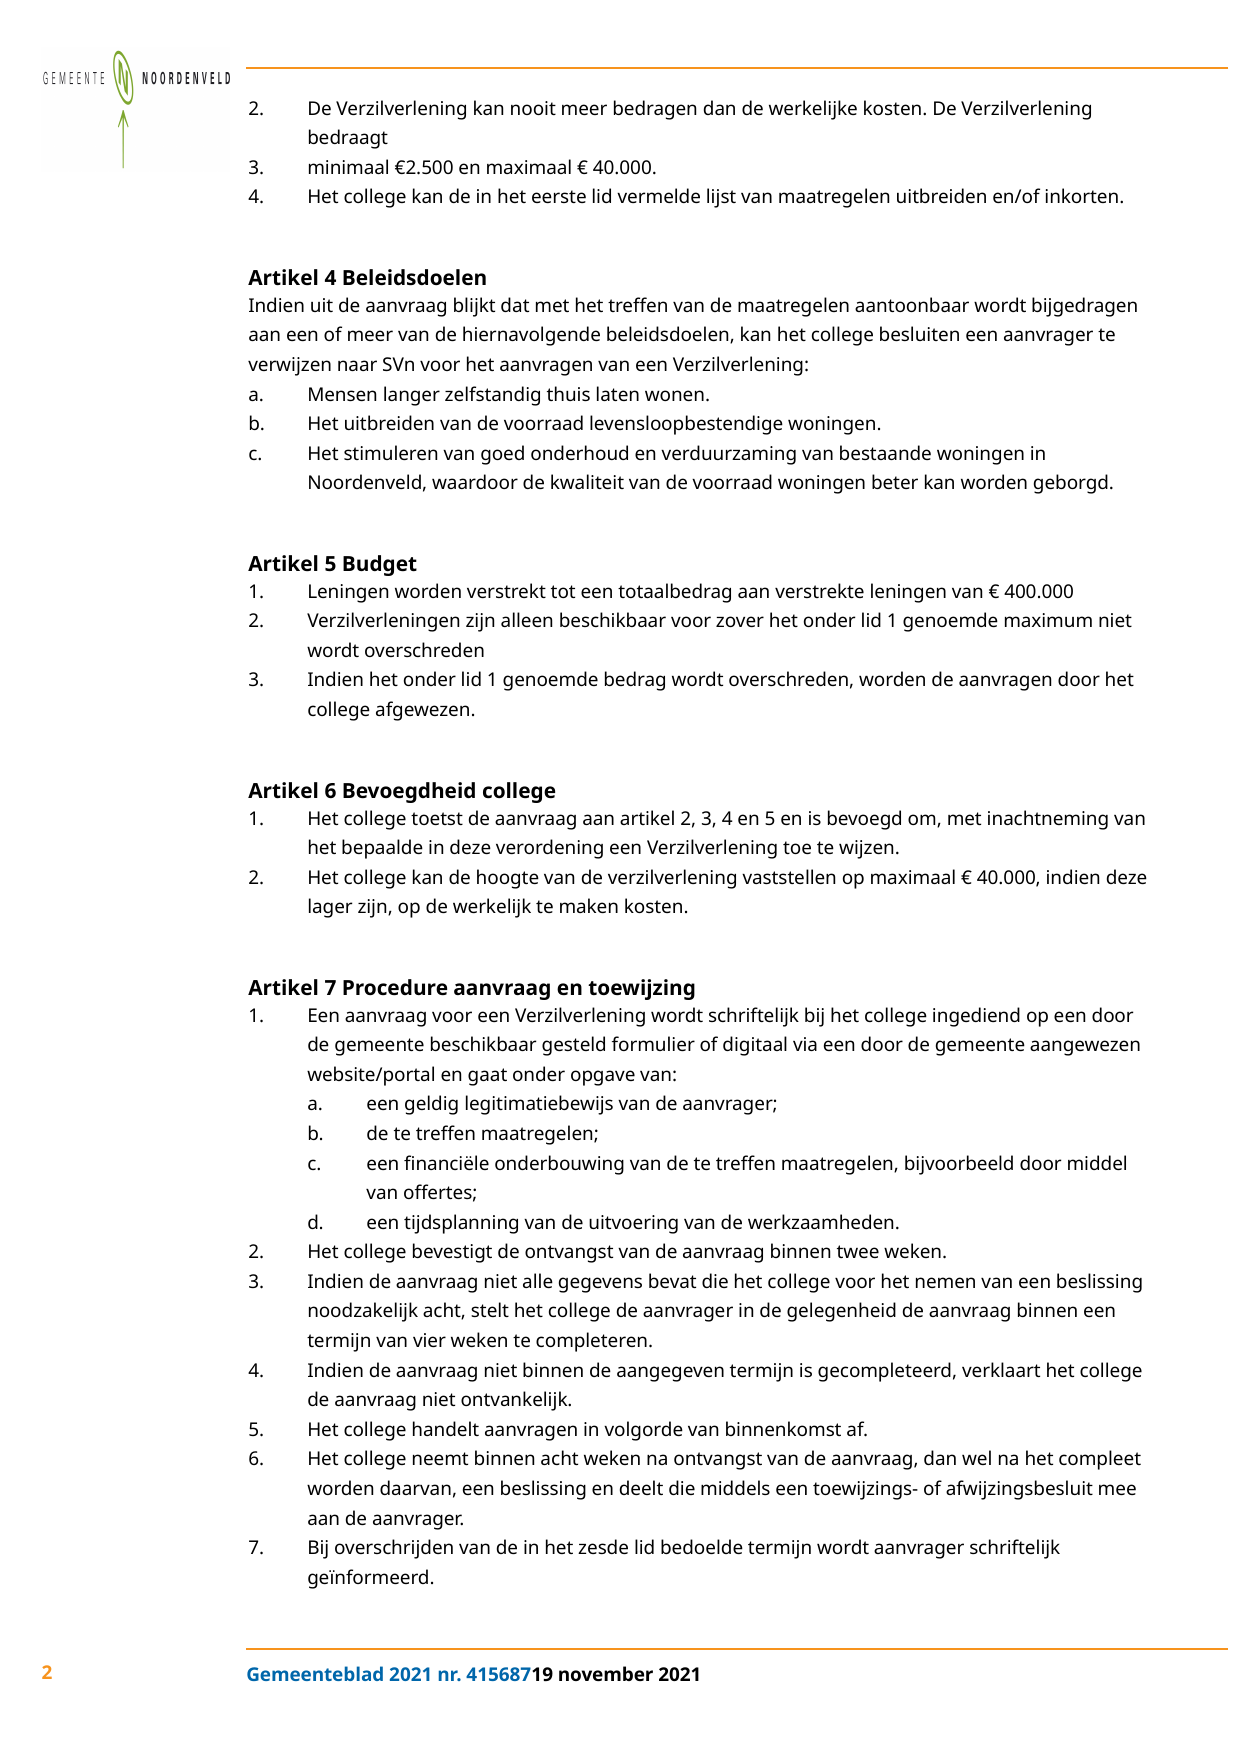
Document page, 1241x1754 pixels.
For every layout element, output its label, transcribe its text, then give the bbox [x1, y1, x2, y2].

text Artikel 6 Bevoegdheid college [248, 776, 1152, 805]
list Indien de aanvraag niet alle gegevens bevat die het college voor het nemen van een beslissing noodzakelijk acht, stelt het college de aanvrager in de gelegenheid de aanvraag binnen een termijn van vier weken te completeren. [248, 1268, 1152, 1353]
list Het college kan de hoogte van de verzilverlening vaststellen op maximaal € 40.000, indien deze lager zijn, op de werkelijk te maken kosten. [248, 864, 1152, 919]
list Het college bevestigt de ontvangst van de aanvraag binnen twee weken. [248, 1238, 1152, 1264]
list Leningen worden verstrekt tot een totaalbedrag aan verstrekte leningen van € 400.000 [248, 578, 1152, 604]
list Het college handelt aanvragen in volgorde van binnenkomst af. [248, 1416, 1152, 1442]
list Bij overschrijden van de in het zesde lid bedoelde termijn wordt aanvrager schriftelijk geïnformeerd. [248, 1534, 1152, 1590]
list Een aanvraag voor een Verzilverlening wordt schriftelijk bij het college ingediend op een door de gemeente beschikbaar gesteld formulier of digitaal via een door de gemeente aangewezen website/portal en gaat onder opgave van: [248, 1002, 1152, 1087]
list een geldig legitimatiebewijs van de aanvrager; [307, 1091, 1152, 1116]
text Artikel 7 Procedure aanvraag en toewijzing [248, 973, 1152, 1002]
list een tijdsplanning van de uitvoering van de werkzaamheden. [307, 1209, 1152, 1235]
list De Verzilverlening kan nooit meer bedragen dan de werkelijke kosten. De Verzilverlening bedraagt [248, 95, 1152, 150]
list Het stimuleren van goed onderhoud en verduurzaming van bestaande woningen in Noordenveld, waardoor de kwaliteit van de voorraad woningen beter kan worden geborgd. [248, 440, 1152, 495]
list Het uitbreiden van de voorraad levensloopbestendige woningen. [248, 410, 1152, 436]
list de te treffen maatregelen; [307, 1120, 1152, 1146]
list Het college neemt binnen acht weken na ontvangst van de aanvraag, dan wel na het compleet worden daarvan, een beslissing en deelt die middels een toewijzings- of afwijzingsbesluit mee aan de aanvrager. [248, 1446, 1152, 1531]
list Indien de aanvraag niet binnen de aangegeven termijn is gecompleteerd, verklaart het college de aanvraag niet ontvankelijk. [248, 1357, 1152, 1412]
list Het college toetst de aanvraag aan artikel 2, 3, 4 en 5 en is bevoegd om, met inachtneming van het bepaalde in deze verordening een Verzilverlening toe te wijzen. [248, 805, 1152, 860]
text Artikel 4 Beleidsdoelen [248, 263, 1152, 292]
text Artikel 5 Budget [248, 549, 1152, 578]
picture [41, 47, 231, 172]
list Indien het onder lid 1 genoemde bedrag wordt overschreden, worden de aanvragen door het college afgewezen. [248, 667, 1152, 722]
list een financiële onderbouwing van de te treffen maatregelen, bijvoorbeeld door middel van offertes; [307, 1150, 1152, 1205]
list Verzilverleningen zijn alleen beschikbaar voor zover het onder lid 1 genoemde maximum niet wordt overschreden [248, 607, 1152, 663]
list Het college kan de in het eerste lid vermelde lijst van maatregelen uitbreiden en/of inkorten. [248, 183, 1152, 209]
list minimaal €2.500 en maximaal € 40.000. [248, 154, 1152, 180]
text Indien uit de aanvraag blijkt dat met het treffen van de maatregelen aantoonbaar wordt bijgedragen aan een of meer van de hiernavolgende beleidsdoelen, kan het college besluiten een aanvrager te verwijzen naar SVn voor het aanvragen van een Verzilverlening: [248, 292, 1152, 377]
list Mensen langer zelfstandig thuis laten wonen. [248, 381, 1152, 406]
